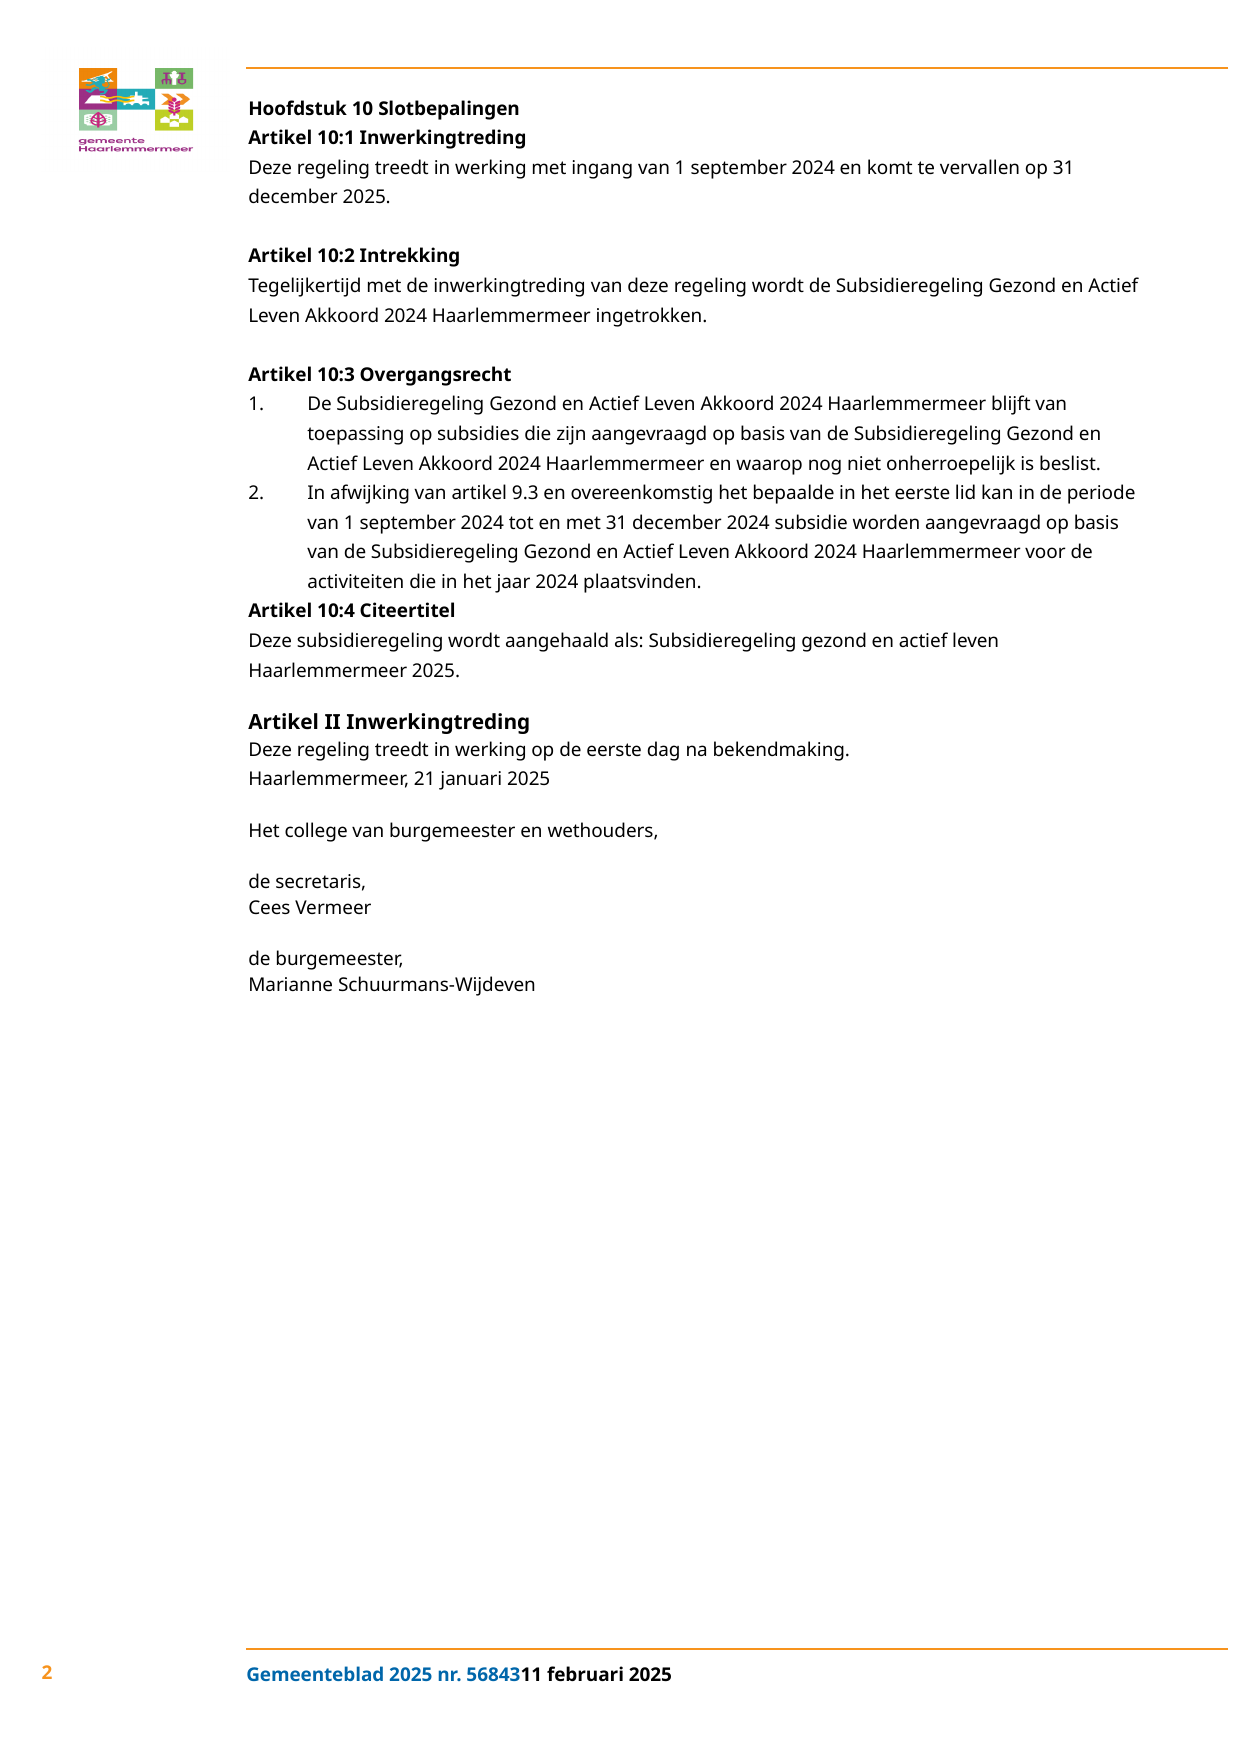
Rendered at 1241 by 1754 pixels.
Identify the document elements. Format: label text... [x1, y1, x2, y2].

text Artikel 10:1 Inwerkingtreding [248, 124, 1152, 150]
text Artikel 10:4 Citeertitel [248, 598, 1152, 623]
picture [41, 47, 231, 172]
text Marianne Schuurmans-Wijdeven [248, 971, 1152, 997]
text Deze regeling treedt in werking met ingang van 1 september 2024 en komt te vervallen op 31 december 2025. [248, 154, 1152, 209]
text Haarlemmermeer, 21 januari 2025 [248, 765, 1152, 791]
list De Subsidieregeling Gezond en Actief Leven Akkoord 2024 Haarlemmermeer blijft van toepassing op subsidies die zijn aangevraagd op basis van de Subsidieregeling Gezond en Actief Leven Akkoord 2024 Haarlemmermeer en waarop nog niet onherroepelijk is beslist. [248, 391, 1152, 476]
list In afwijking van artikel 9.3 en overeenkomstig het bepaalde in het eerste lid kan in de periode van 1 september 2024 tot en met 31 december 2024 subsidie worden aangevraagd op basis van de Subsidieregeling Gezond en Actief Leven Akkoord 2024 Haarlemmermeer voor de activiteiten die in het jaar 2024 plaatsvinden. [248, 479, 1152, 594]
text Deze regeling treedt in werking op de eerste dag na bekendmaking. [248, 736, 1152, 761]
text de burgemeester, [248, 945, 1152, 971]
text Hoofdstuk 10 Slotbepalingen [248, 95, 1152, 121]
text Tegelijkertijd met de inwerkingtreding van deze regeling wordt de Subsidieregeling Gezond en Actief Leven Akkoord 2024 Haarlemmermeer ingetrokken. [248, 272, 1152, 328]
text Deze subsidieregeling wordt aangehaald als: Subsidieregeling gezond en actief leven Haarlemmermeer 2025. [248, 627, 1152, 683]
text Het college van burgemeester en wethouders, [248, 817, 1152, 842]
text Artikel 10:3 Overgangsrecht [248, 361, 1152, 387]
text Cees Vermeer [248, 894, 1152, 920]
text de secretaris, [248, 868, 1152, 894]
text Artikel 10:2 Intrekking [248, 243, 1152, 268]
text Artikel II Inwerkingtreding [248, 707, 1152, 736]
